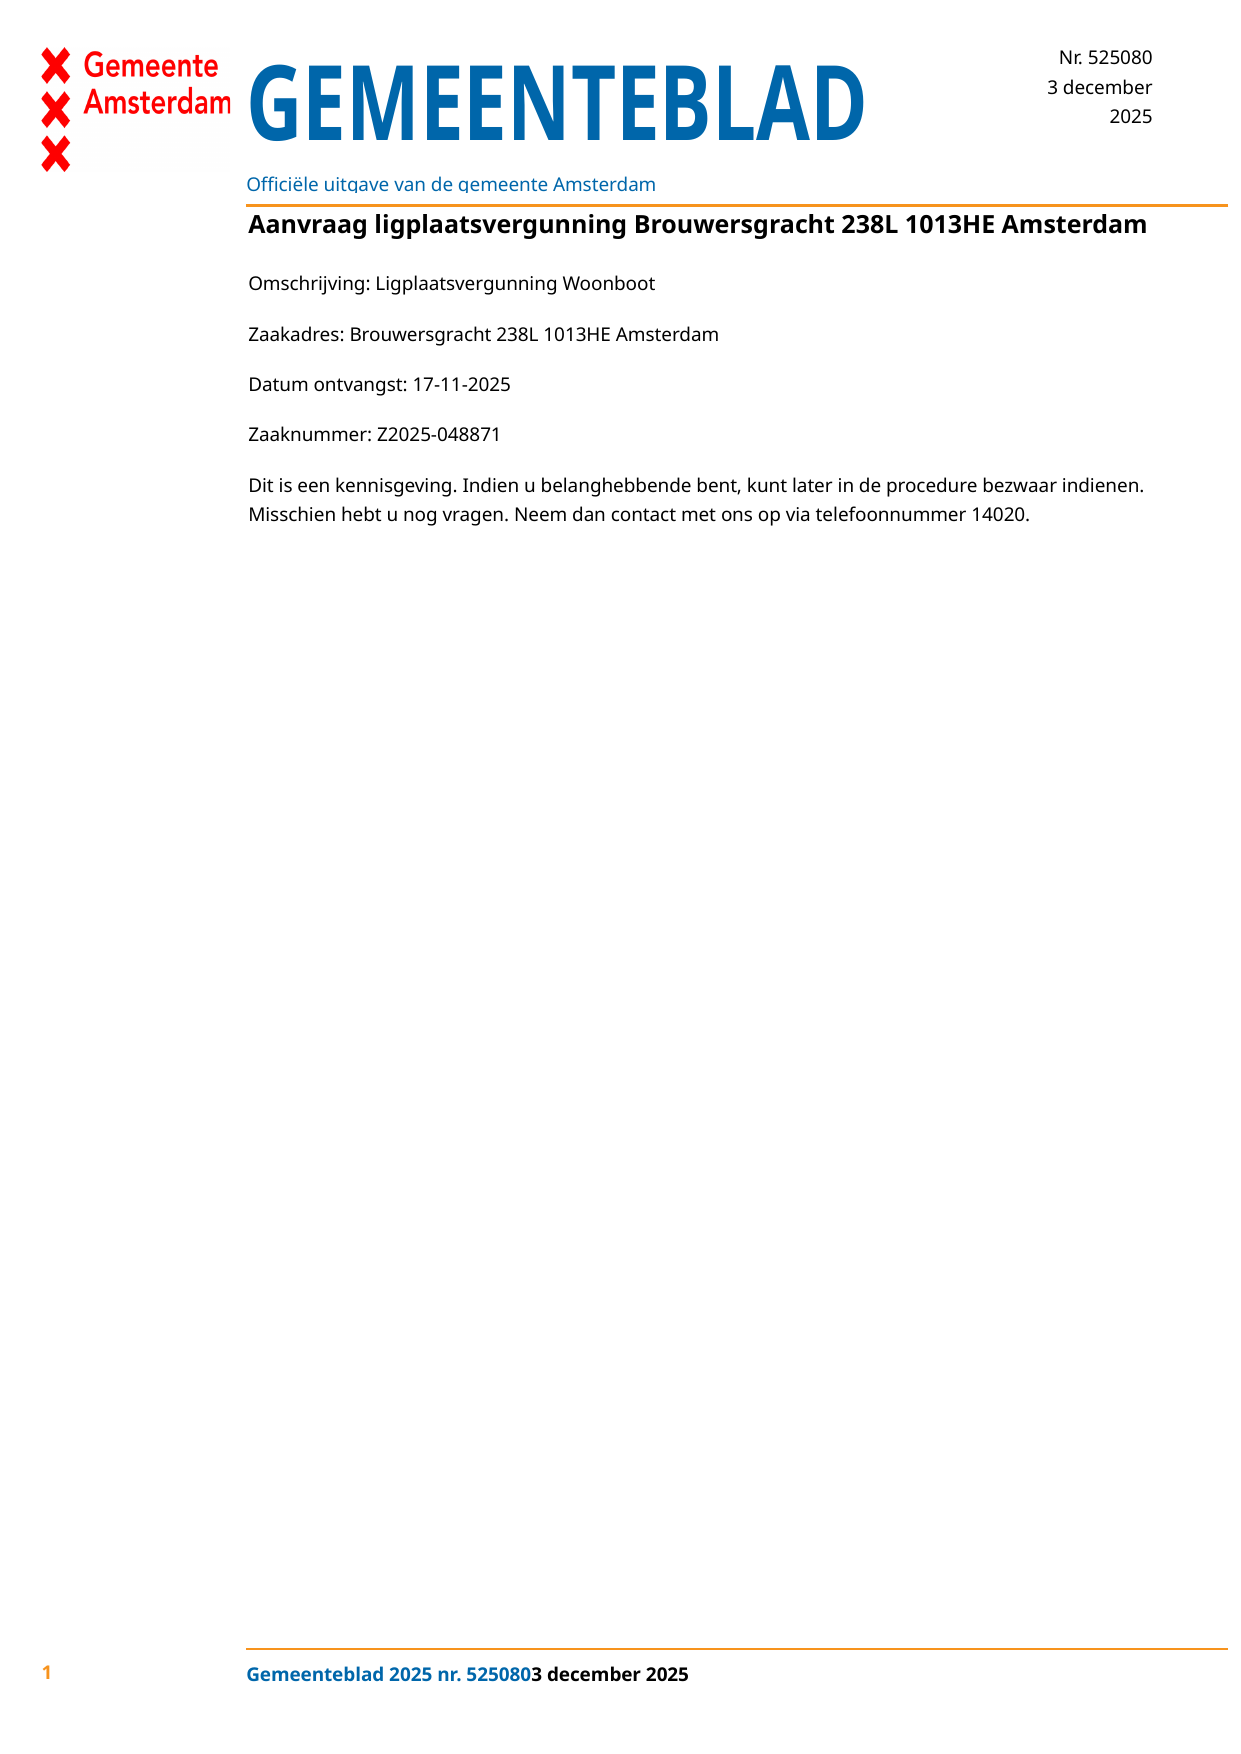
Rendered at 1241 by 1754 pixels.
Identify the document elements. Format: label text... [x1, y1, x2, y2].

text Datum ontvangst: 17-11-2025 [248, 371, 1152, 397]
text Zaakadres: Brouwersgracht 238L 1013HE Amsterdam [248, 321, 1152, 346]
picture [41, 47, 231, 172]
text Aanvraag ligplaatsvergunning Brouwersgracht 238L 1013HE Amsterdam [248, 207, 1152, 241]
text Dit is een kennisgeving. Indien u belanghebbende bent, kunt later in de procedure bezwaar indienen. Misschien hebt u nog vragen. Neem dan contact met ons op via telefoonnummer 14020. [248, 472, 1152, 527]
text Zaaknummer: Z2025-048871 [248, 422, 1152, 447]
text Omschrijving: Ligplaatsvergunning Woonboot [248, 270, 1152, 296]
